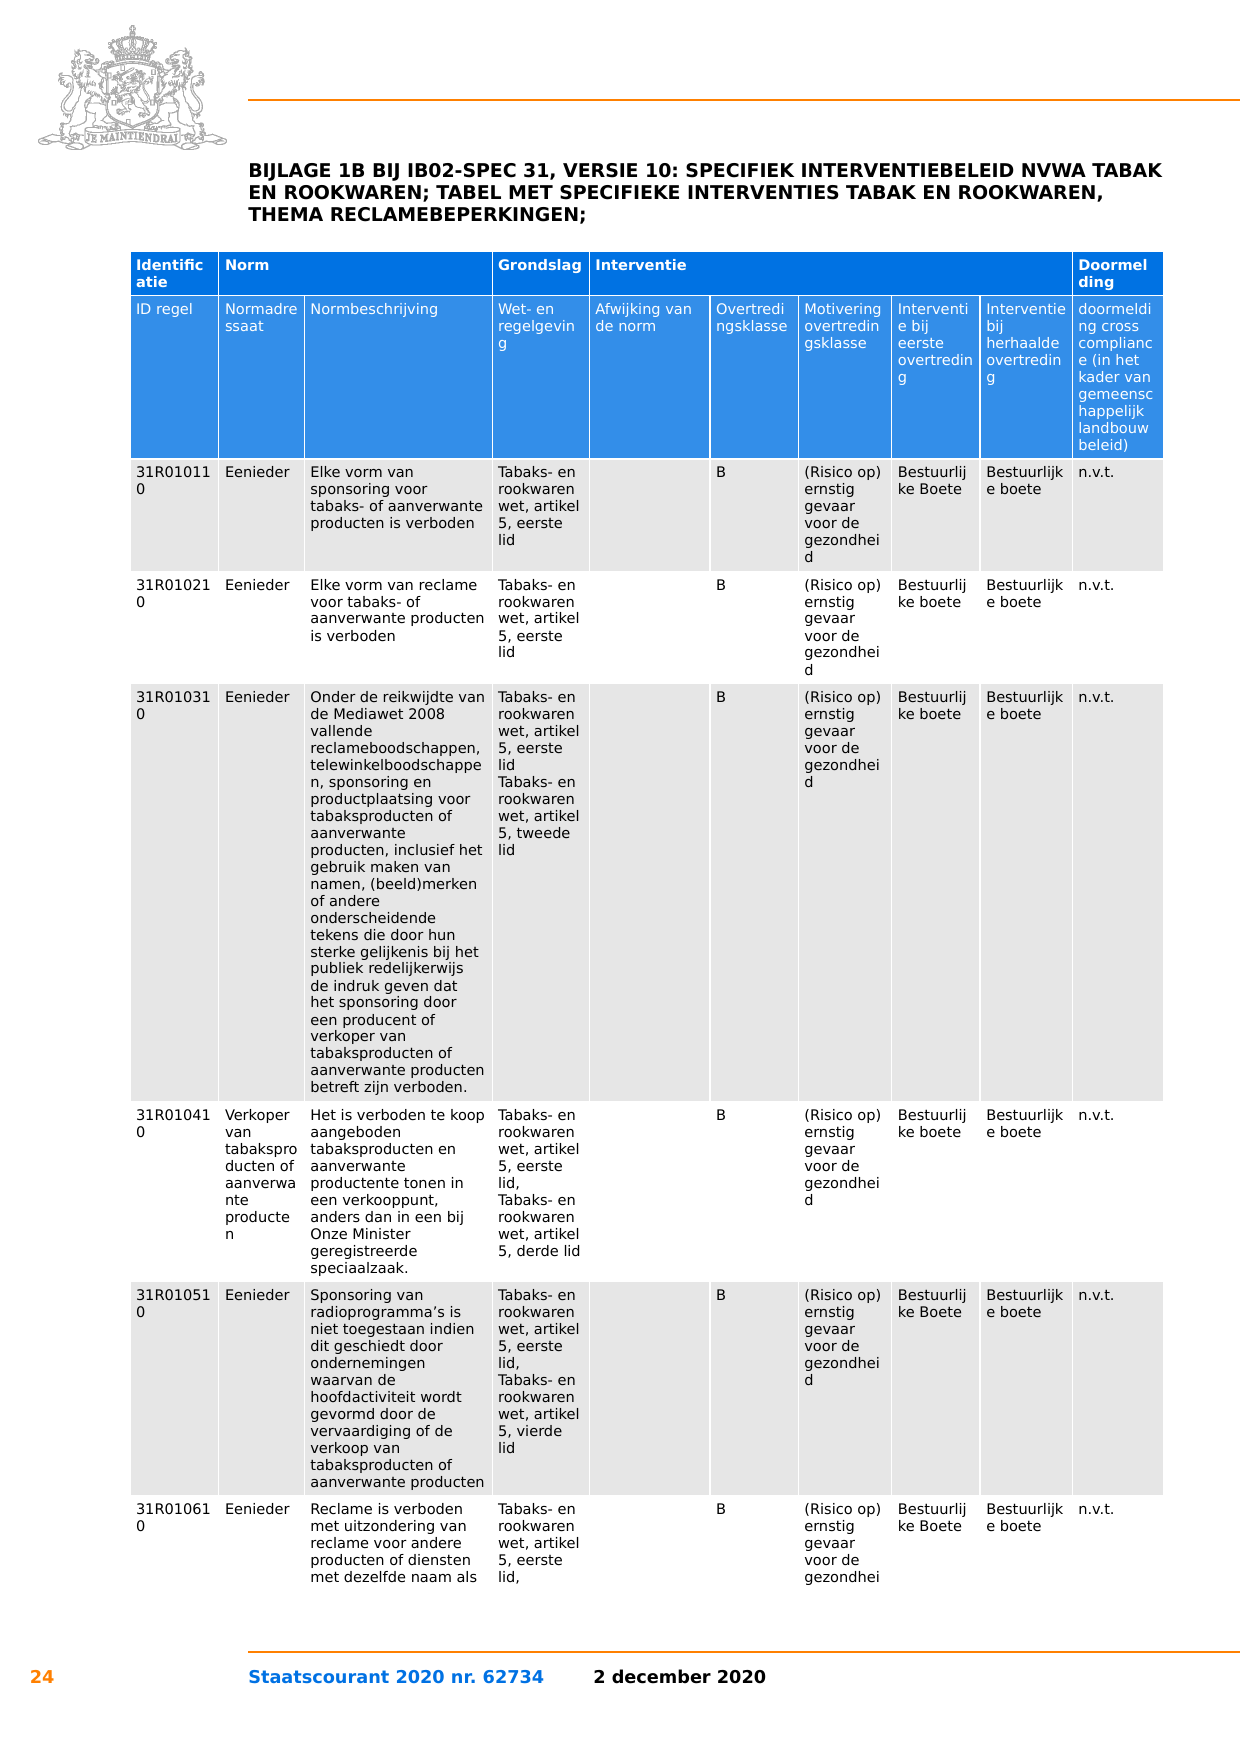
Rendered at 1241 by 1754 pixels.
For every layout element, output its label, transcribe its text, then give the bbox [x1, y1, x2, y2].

table_cell Het is verboden te koop aangeboden tabaksproducten en aanverwante productente tonen in een verkooppunt, anders dan in een bij Onze Minister geregistreerde speciaalzaak. [305, 1102, 492, 1281]
table_cell Bestuurlijke Boete [892, 460, 979, 571]
table_cell 31R010210 [131, 572, 218, 683]
table_cell Sponsoring van radioprogramma’s is niet toegestaan indien dit geschiedt door ondernemingen waarvan de hoofdactiviteit wordt gevormd door de vervaardiging of de verkoop van tabaksproducten of aanverwante producten [305, 1282, 492, 1495]
table_cell Afwijking van de norm [590, 296, 709, 458]
table_cell n.v.t. [1073, 460, 1163, 571]
table_cell [590, 1496, 709, 1591]
subtitle BIJLAGE 1B BIJ IB02-SPEC 31, VERSIE 10: SPECIFIEK INTERVENTIEBELEID NVWA TABAK EN ROOKWAREN; TABEL MET SPECIFIEKE INTERVENTIES TABAK EN ROOKWAREN, THEMA RECLAMEBEPERKINGEN; [248, 160, 1163, 226]
table_cell Bestuurlijke boete [981, 460, 1072, 571]
table_cell doormelding cross compliance (in het kader van gemeenschappelijk landbouwbeleid) [1073, 296, 1163, 458]
table_cell B [711, 572, 798, 683]
table_cell Elke vorm van reclame voor tabaks- of aanverwante producten is verboden [305, 572, 492, 683]
table_cell Bestuurlijke boete [892, 1102, 979, 1281]
table_cell n.v.t. [1073, 1496, 1163, 1591]
table_cell Verkoper van tabaksproducten of aanverwante producten [219, 1102, 304, 1281]
table_cell B [711, 1496, 798, 1591]
table_cell Onder de reikwijdte van de Mediawet 2008 vallende reclameboodschappen, telewinkelboodschappen, sponsoring en productplaatsing voor tabaksproducten of aanverwante producten, inclusief het gebruik maken van namen, (beeld)merken of andere onderscheidende tekens die door hun sterke gelijkenis bij het publiek redelijkerwijs de indruk geven dat het sponsoring door een producent of verkoper van tabaksproducten of aanverwante producten betreft zijn verboden. [305, 684, 492, 1101]
table_cell Bestuurlijke Boete [892, 1496, 979, 1591]
table_cell Eenieder [219, 1282, 304, 1495]
table_cell 31R010410 [131, 1102, 218, 1281]
table_cell n.v.t. [1073, 684, 1163, 1101]
table_cell Tabaks- en rookwarenwet, artikel 5, eerste lid Tabaks- en rookwarenwet, artikel 5, tweede lid [493, 684, 589, 1101]
table_cell Tabaks- en rookwarenwet, artikel 5, eerste lid [493, 460, 589, 571]
table_cell Eenieder [219, 684, 304, 1101]
table_cell Tabaks- en rookwarenwet, artikel 5, eerste lid, Tabaks- en rookwarenwet, artikel 5, vierde lid [493, 1282, 589, 1495]
table_cell Bestuurlijke boete [892, 572, 979, 683]
table_cell (Risico op) ernstig gevaar voor de gezondheid [799, 1282, 891, 1495]
table_cell Elke vorm van sponsoring voor tabaks- of aanverwante producten is verboden [305, 460, 492, 571]
table_cell B [711, 1102, 798, 1281]
table_cell Eenieder [219, 460, 304, 571]
table_cell Eenieder [219, 1496, 304, 1591]
table_cell B [711, 460, 798, 571]
table_cell Motivering overtredingsklasse [799, 296, 891, 458]
table_header Doormelding [1073, 252, 1163, 295]
table_cell Normbeschrijving [305, 296, 492, 458]
table_cell Normadressaat [219, 296, 304, 458]
table_cell Tabaks- en rookwarenwet, artikel 5, eerste lid [493, 572, 589, 683]
table_cell Interventie bij eerste overtreding [892, 296, 979, 458]
table_cell (Risico op) ernstig gevaar voor de gezondhei [799, 1496, 891, 1591]
table_cell Bestuurlijke boete [981, 684, 1072, 1101]
table_cell Tabaks- en rookwarenwet, artikel 5, eerste lid, [493, 1496, 589, 1591]
table_cell Bestuurlijke boete [892, 684, 979, 1101]
table_cell Bestuurlijke boete [981, 1496, 1072, 1591]
table_cell ID regel [131, 296, 218, 458]
table_cell Reclame is verboden met uitzondering van reclame voor andere producten of diensten met dezelfde naam als [305, 1496, 492, 1591]
table_cell Bestuurlijke boete [981, 572, 1072, 683]
table_cell n.v.t. [1073, 1102, 1163, 1281]
table_cell Interventie bij herhaalde overtreding [981, 296, 1072, 458]
table_cell B [711, 1282, 798, 1495]
picture [38, 25, 227, 150]
table_cell B [711, 684, 798, 1101]
table_cell (Risico op) ernstig gevaar voor de gezondheid [799, 460, 891, 571]
table_cell Eenieder [219, 572, 304, 683]
table_header Norm [219, 252, 492, 295]
table_header Interventie [590, 252, 1072, 295]
table_cell [590, 1282, 709, 1495]
table_cell 31R010310 [131, 684, 218, 1101]
table_header Grondslag [493, 252, 589, 295]
table_cell [590, 572, 709, 683]
table_cell [590, 684, 709, 1101]
table_cell 31R010110 [131, 460, 218, 571]
table_cell Bestuurlijke boete [981, 1282, 1072, 1495]
table_cell Bestuurlijke boete [981, 1102, 1072, 1281]
table_cell Tabaks- en rookwarenwet, artikel 5, eerste lid, Tabaks- en rookwarenwet, artikel 5, derde lid [493, 1102, 589, 1281]
table_cell (Risico op) ernstig gevaar voor de gezondheid [799, 684, 891, 1101]
table_cell (Risico op) ernstig gevaar voor de gezondheid [799, 572, 891, 683]
table_cell n.v.t. [1073, 1282, 1163, 1495]
table_cell 31R010510 [131, 1282, 218, 1495]
table_cell Overtredingsklasse [711, 296, 798, 458]
table_cell (Risico op) ernstig gevaar voor de gezondheid [799, 1102, 891, 1281]
table_cell n.v.t. [1073, 572, 1163, 683]
table_header Identificatie [131, 252, 218, 295]
table_cell 31R010610 [131, 1496, 218, 1591]
table_cell [590, 1102, 709, 1281]
table_cell Wet- en regelgeving [493, 296, 589, 458]
table_cell [590, 460, 709, 571]
table_cell Bestuurlijke Boete [892, 1282, 979, 1495]
